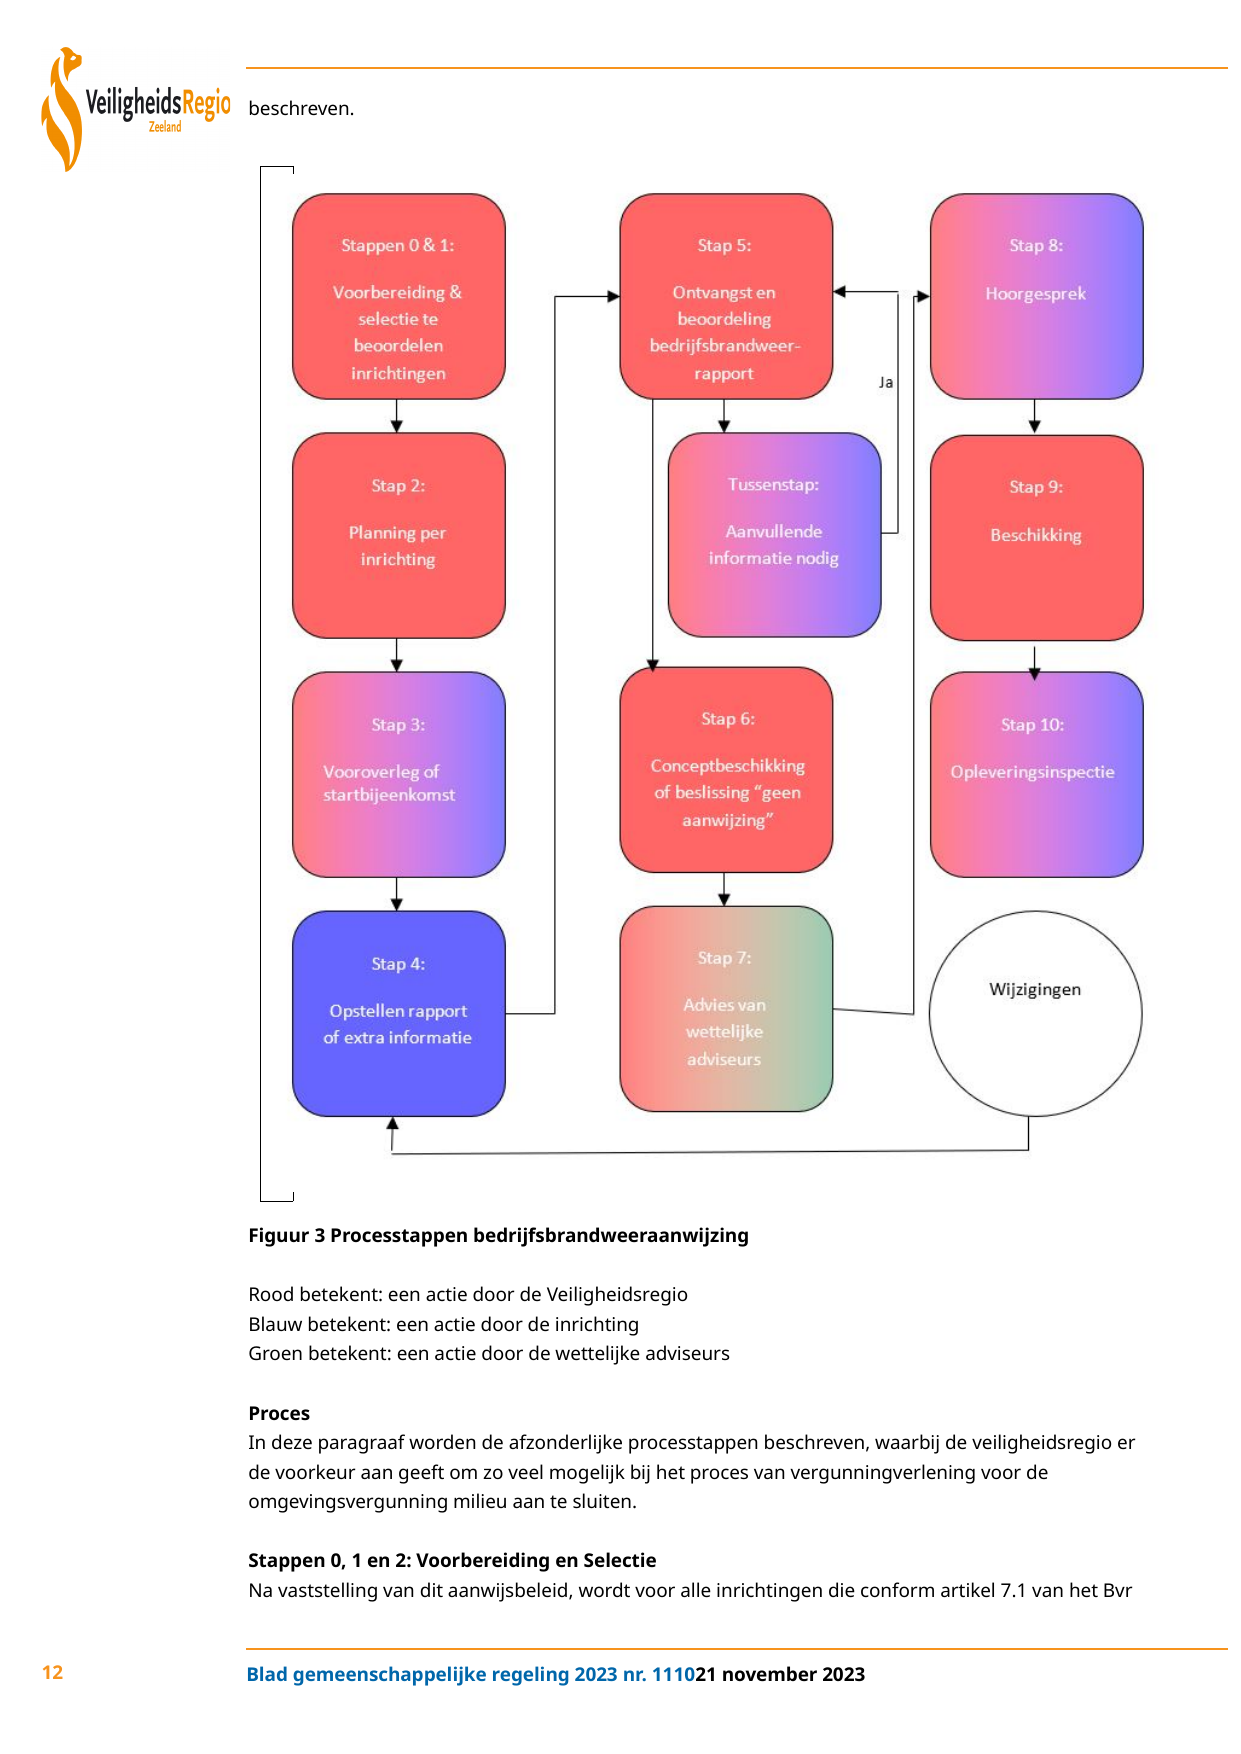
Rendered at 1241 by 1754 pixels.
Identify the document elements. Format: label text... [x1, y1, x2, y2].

text In deze paragraaf worden de afzonderlijke processtappen beschreven, waarbij de veiligheidsregio er de voorkeur aan geeft om zo veel mogelijk bij het proces van vergunningverlening voor de omgevingsvergunning milieu aan te sluiten. [248, 1429, 1152, 1514]
text Groen betekent: een actie door de wettelijke adviseurs [248, 1341, 1152, 1366]
picture [268, 174, 1173, 1192]
text Proces [248, 1400, 1152, 1426]
text Stappen 0, 1 en 2: Voorbereiding en Selectie [248, 1548, 1152, 1573]
picture [41, 47, 231, 172]
text Na vaststelling van dit aanwijsbeleid, wordt voor alle inrichtingen die conform artikel 7.1 van het Bvr [248, 1577, 1152, 1603]
text Rood betekent: een actie door de Veiligheidsregio [248, 1281, 1152, 1307]
text Blauw betekent: een actie door de inrichting [248, 1311, 1152, 1337]
text beschreven. [248, 95, 1152, 121]
text Figuur 3 Processtappen bedrijfsbrandweeraanwijzing [248, 1222, 1152, 1248]
